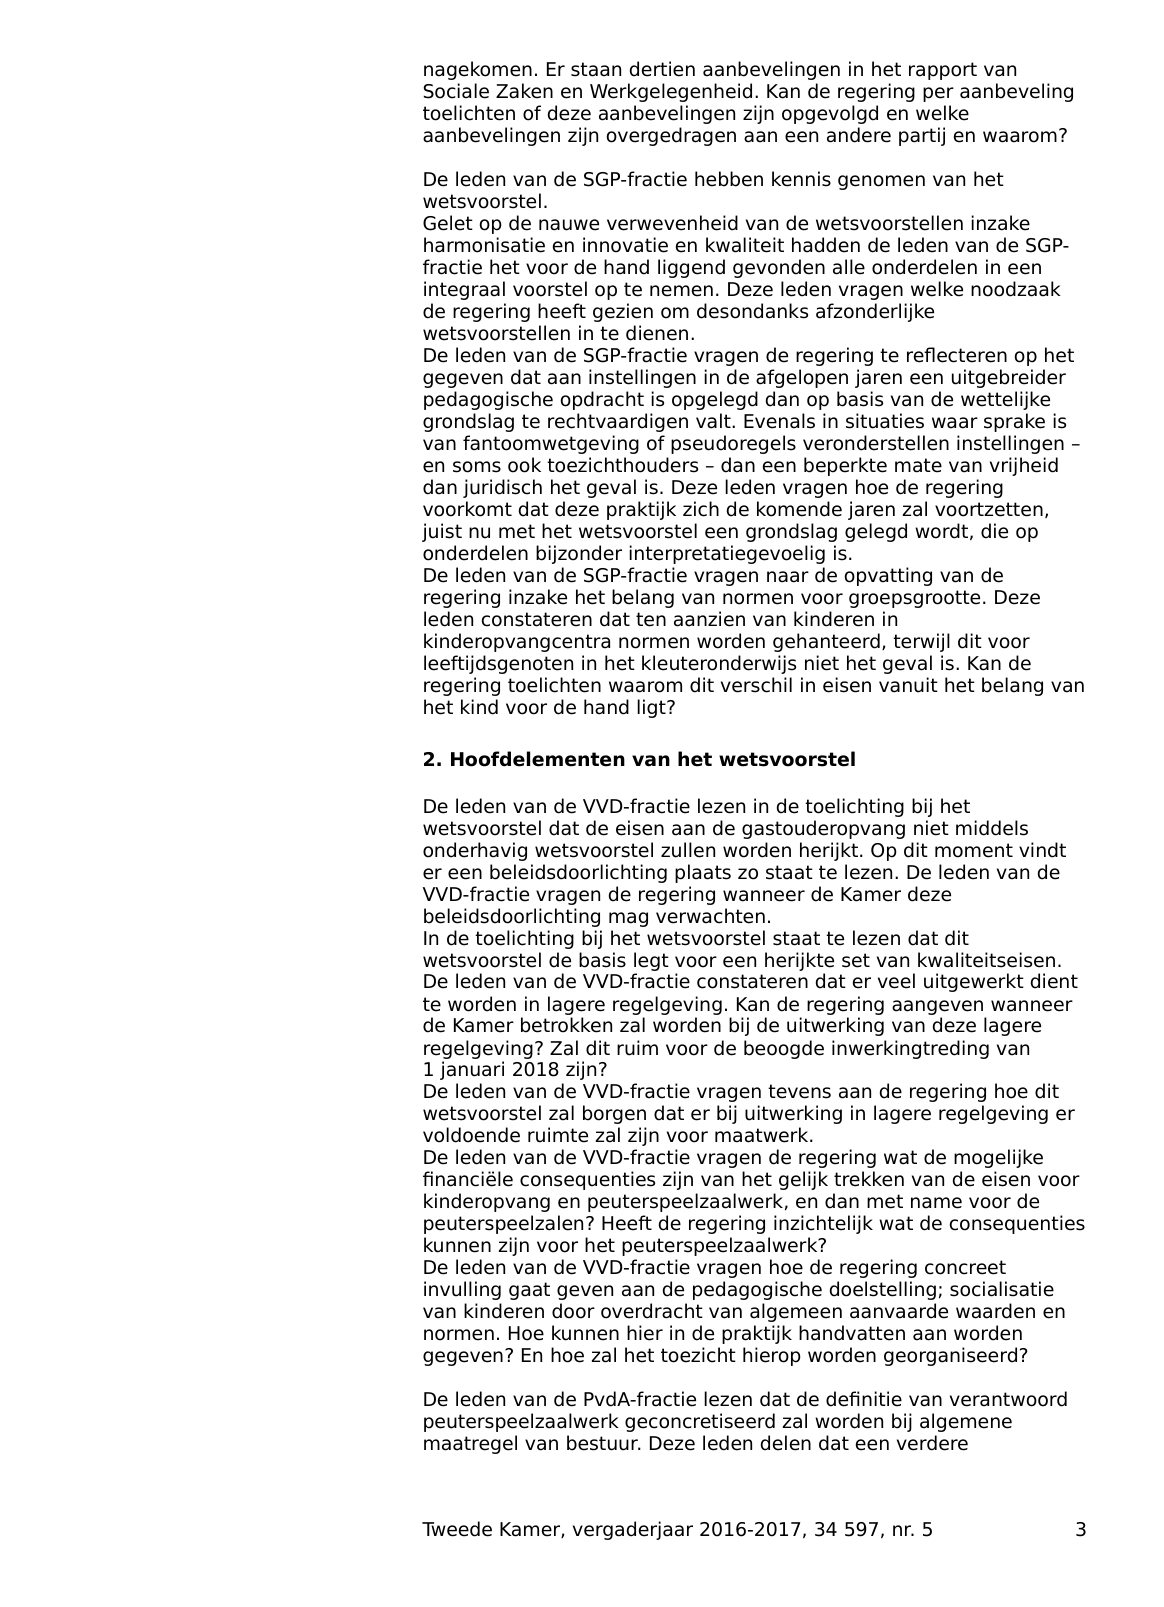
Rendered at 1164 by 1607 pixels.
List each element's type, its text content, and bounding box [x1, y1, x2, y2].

text Gelet op de nauwe verwevenheid van de wetsvoorstellen inzake harmonisatie en innovatie en kwaliteit hadden de leden van de SGP-fractie het voor de hand liggend gevonden alle onderdelen in een integraal voorstel op te nemen. Deze leden vragen welke noodzaak de regering heeft gezien om desondanks afzonderlijke wetsvoorstellen in te dienen. [422, 213, 1087, 345]
text De leden van de VVD-fractie vragen tevens aan de regering hoe dit wetsvoorstel zal borgen dat er bij uitwerking in lagere regelgeving er voldoende ruimte zal zijn voor maatwerk. [422, 1081, 1087, 1147]
text nagekomen. Er staan dertien aanbevelingen in het rapport van Sociale Zaken en Werkgelegenheid. Kan de regering per aanbeveling toelichten of deze aanbevelingen zijn opgevolgd en welke aanbevelingen zijn overgedragen aan een andere partij en waarom? [422, 59, 1087, 147]
text In de toelichting bij het wetsvoorstel staat te lezen dat dit wetsvoorstel de basis legt voor een herijkte set van kwaliteitseisen. De leden van de VVD-fractie constateren dat er veel uitgewerkt dient te worden in lagere regelgeving. Kan de regering aangeven wanneer de Kamer betrokken zal worden bij de uitwerking van deze lagere regelgeving? Zal dit ruim voor de beoogde inwerkingtreding van 1 januari 2018 zijn? [422, 927, 1087, 1081]
text De leden van de VVD-fractie lezen in de toelichting bij het wetsvoorstel dat de eisen aan de gastouderopvang niet middels onderhavig wetsvoorstel zullen worden herijkt. Op dit moment vindt er een beleidsdoorlichting plaats zo staat te lezen. De leden van de VVD-fractie vragen de regering wanneer de Kamer deze beleidsdoorlichting mag verwachten. [422, 796, 1087, 927]
text De leden van de SGP-fractie hebben kennis genomen van het wetsvoorstel. [422, 169, 1087, 213]
text De leden van de SGP-fractie vragen naar de opvatting van de regering inzake het belang van normen voor groepsgrootte. Deze leden constateren dat ten aanzien van kinderen in kinderopvangcentra normen worden gehanteerd, terwijl dit voor leeftijdsgenoten in het kleuteronderwijs niet het geval is. Kan de regering toelichten waarom dit verschil in eisen vanuit het belang van het kind voor de hand ligt? [422, 565, 1087, 719]
text De leden van de SGP-fractie vragen de regering te reflecteren op het gegeven dat aan instellingen in de afgelopen jaren een uitgebreider pedagogische opdracht is opgelegd dan op basis van de wettelijke grondslag te rechtvaardigen valt. Evenals in situaties waar sprake is van fantoomwetgeving of pseudoregels veronderstellen instellingen – en soms ook toezichthouders – dan een beperkte mate van vrijheid dan juridisch het geval is. Deze leden vragen hoe de regering voorkomt dat deze praktijk zich de komende jaren zal voortzetten, juist nu met het wetsvoorstel een grondslag gelegd wordt, die op onderdelen bijzonder interpretatiegevoelig is. [422, 345, 1087, 565]
subtitle 2. Hoofdelementen van het wetsvoorstel [422, 749, 1087, 771]
text De leden van de PvdA-fractie lezen dat de definitie van verantwoord peuterspeelzaalwerk geconcretiseerd zal worden bij algemene maatregel van bestuur. Deze leden delen dat een verdere [422, 1389, 1087, 1455]
text De leden van de VVD-fractie vragen de regering wat de mogelijke financiële consequenties zijn van het gelijk trekken van de eisen voor kinderopvang en peuterspeelzaalwerk, en dan met name voor de peuterspeelzalen? Heeft de regering inzichtelijk wat de consequenties kunnen zijn voor het peuterspeelzaalwerk? [422, 1147, 1087, 1257]
text De leden van de VVD-fractie vragen hoe de regering concreet invulling gaat geven aan de pedagogische doelstelling; socialisatie van kinderen door overdracht van algemeen aanvaarde waarden en normen. Hoe kunnen hier in de praktijk handvatten aan worden gegeven? En hoe zal het toezicht hierop worden georganiseerd? [422, 1257, 1087, 1367]
